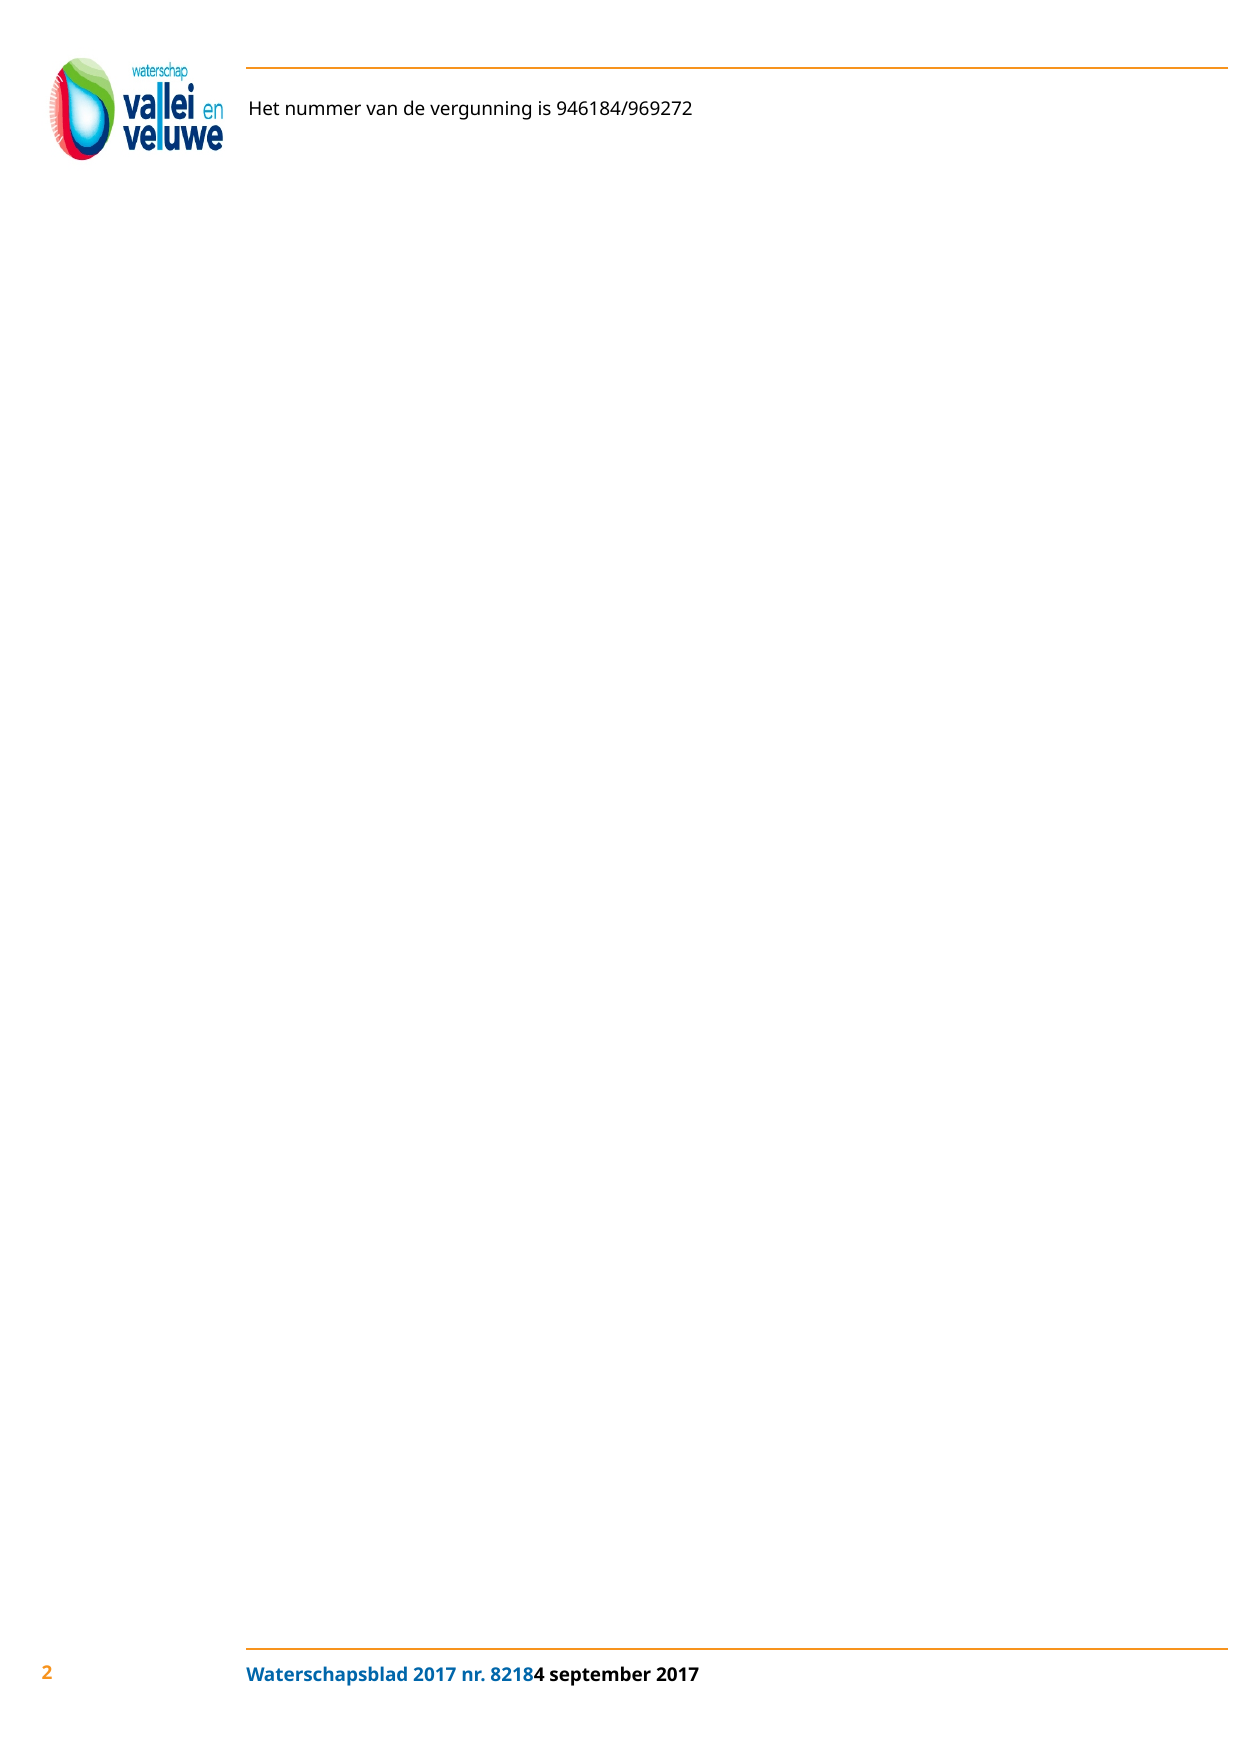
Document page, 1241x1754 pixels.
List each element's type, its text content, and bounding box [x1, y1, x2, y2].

text Het nummer van de vergunning is 946184/969272 [248, 95, 1152, 121]
picture [41, 47, 231, 172]
